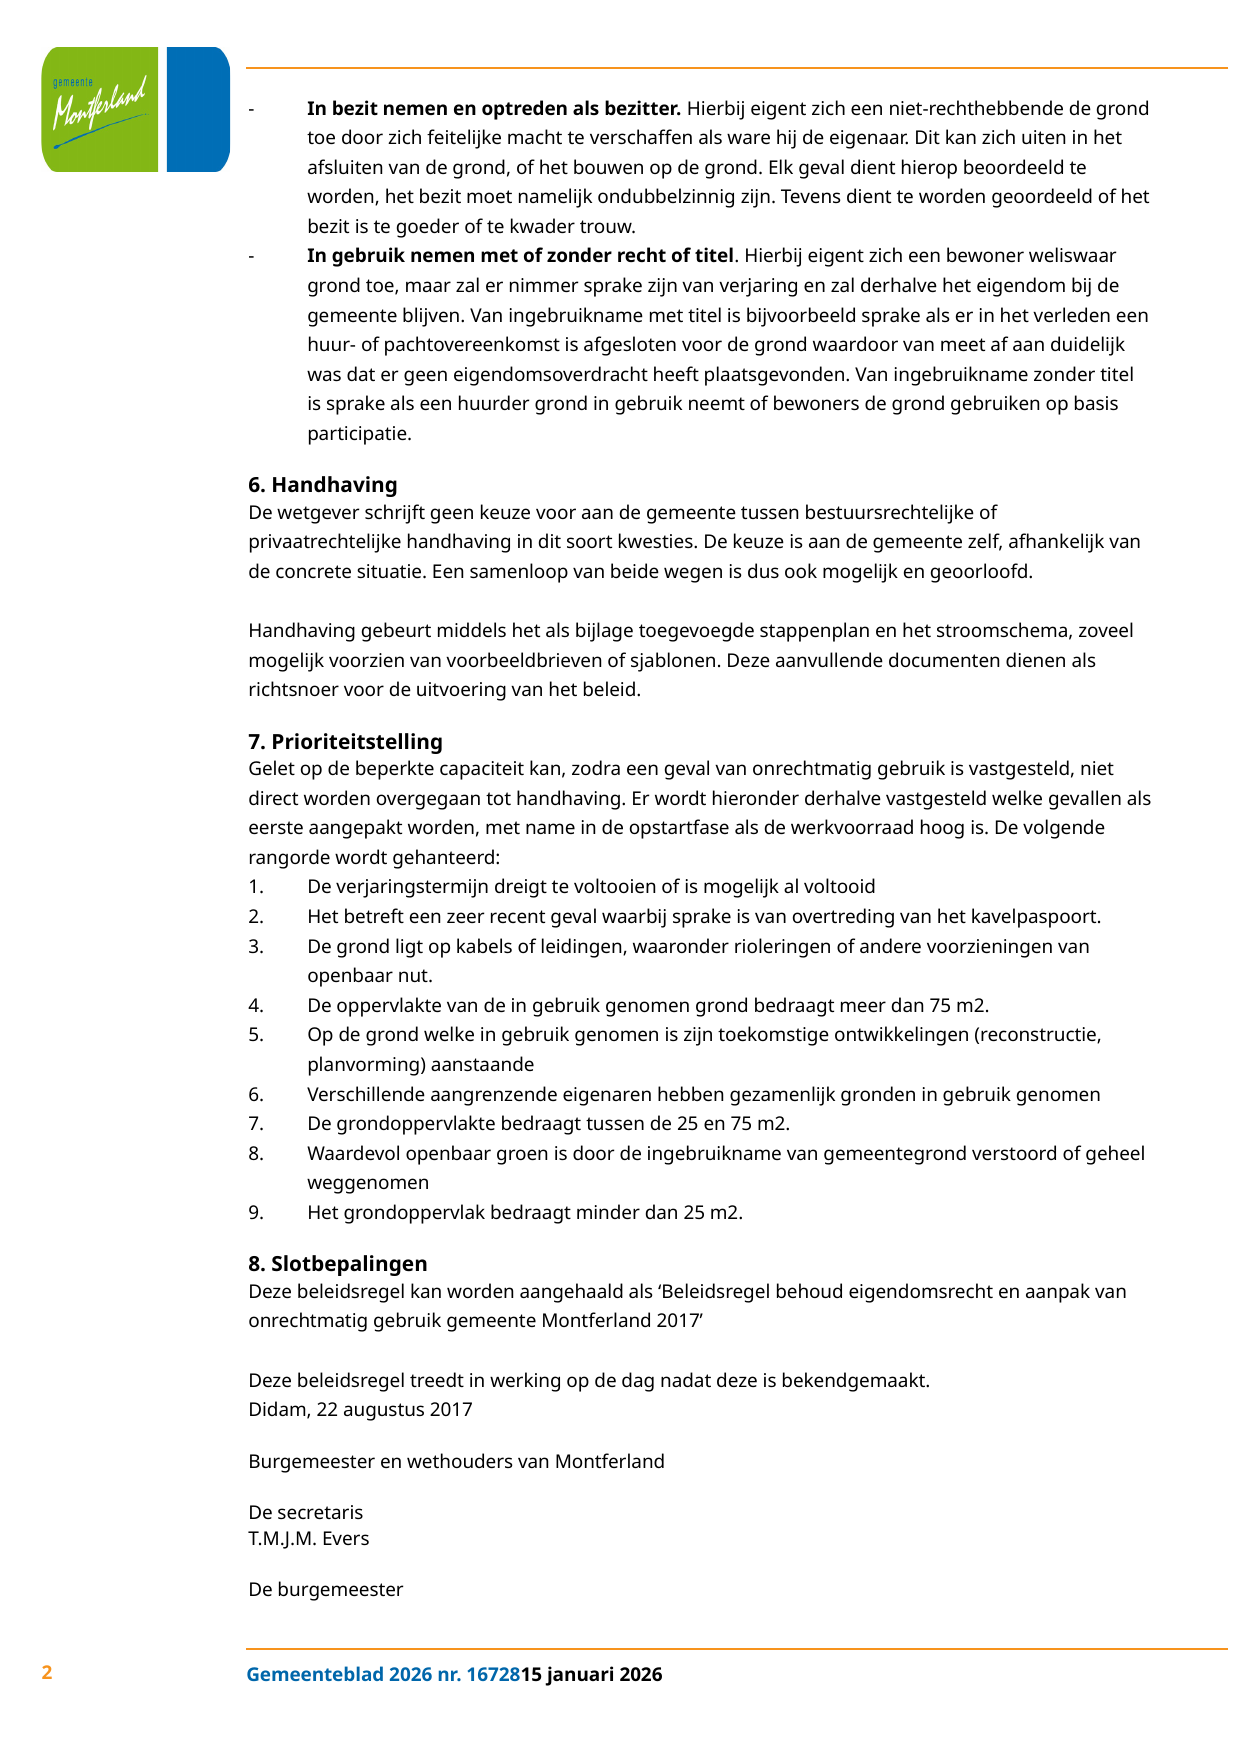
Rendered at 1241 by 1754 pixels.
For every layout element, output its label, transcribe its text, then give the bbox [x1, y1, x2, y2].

text De wetgever schrijft geen keuze voor aan de gemeente tussen bestuursrechtelijke of privaatrechtelijke handhaving in dit soort kwesties. De keuze is aan de gemeente zelf, afhankelijk van de concrete situatie. Een samenloop van beide wegen is dus ook mogelijk en geoorloofd. [248, 499, 1152, 584]
list In gebruik nemen met of zonder recht of titel. Hierbij eigent zich een bewoner weliswaar grond toe, maar zal er nimmer sprake zijn van verjaring en zal derhalve het eigendom bij de gemeente blijven. Van ingebruikname met titel is bijvoorbeeld sprake als er in het verleden een huur- of pachtovereenkomst is afgesloten voor de grond waardoor van meet af aan duidelijk was dat er geen eigendomsoverdracht heeft plaatsgevonden. Van ingebruikname zonder titel is sprake als een huurder grond in gebruik neemt of bewoners de grond gebruiken op basis participatie. [248, 243, 1152, 446]
list Het grondoppervlak bedraagt minder dan 25 m2. [248, 1199, 1152, 1225]
text Gelet op de beperkte capaciteit kan, zodra een geval van onrechtmatig gebruik is vastgesteld, niet direct worden overgegaan tot handhaving. Er wordt hieronder derhalve vastgesteld welke gevallen als eerste aangepakt worden, met name in de opstartfase als de werkvoorraad hoog is. De volgende rangorde wordt gehanteerd: [248, 755, 1152, 870]
text Handhaving gebeurt middels het als bijlage toegevoegde stappenplan en het stroomschema, zoveel mogelijk voorzien van voorbeeldbrieven of sjablonen. Deze aanvullende documenten dienen als richtsnoer voor de uitvoering van het beleid. [248, 617, 1152, 702]
list Het betreft een zeer recent geval waarbij sprake is van overtreding van het kavelpaspoort. [248, 903, 1152, 929]
text T.M.J.M. Evers [248, 1525, 1152, 1551]
text De burgemeester [248, 1576, 1152, 1602]
list Op de grond welke in gebruik genomen is zijn toekomstige ontwikkelingen (reconstructie, planvorming) aanstaande [248, 1022, 1152, 1077]
text Deze beleidsregel kan worden aangehaald als ‘Beleidsregel behoud eigendomsrecht en aanpak van onrechtmatig gebruik gemeente Montferland 2017’ [248, 1278, 1152, 1333]
picture [41, 47, 231, 172]
list De grondoppervlakte bedraagt tussen de 25 en 75 m2. [248, 1110, 1152, 1136]
text De secretaris [248, 1499, 1152, 1525]
text 8. Slotbepalingen [248, 1249, 1152, 1278]
text Didam, 22 augustus 2017 [248, 1396, 1152, 1422]
list Waardevol openbaar groen is door de ingebruikname van gemeentegrond verstoord of geheel weggenomen [248, 1140, 1152, 1195]
list De verjaringstermijn dreigt te voltooien of is mogelijk al voltooid [248, 874, 1152, 899]
list In bezit nemen en optreden als bezitter. Hierbij eigent zich een niet-rechthebbende de grond toe door zich feitelijke macht te verschaffen als ware hij de eigenaar. Dit kan zich uiten in het afsluiten van de grond, of het bouwen op de grond. Elk geval dient hierop beoordeeld te worden, het bezit moet namelijk ondubbelzinnig zijn. Tevens dient te worden geoordeeld of het bezit is te goeder of te kwader trouw. [248, 95, 1152, 239]
text Burgemeester en wethouders van Montferland [248, 1448, 1152, 1473]
text Deze beleidsregel treedt in werking op de dag nadat deze is bekendgemaakt. [248, 1367, 1152, 1392]
list De grond ligt op kabels of leidingen, waaronder rioleringen of andere voorzieningen van openbaar nut. [248, 933, 1152, 988]
list De oppervlakte van de in gebruik genomen grond bedraagt meer dan 75 m2. [248, 992, 1152, 1018]
list Verschillende aangrenzende eigenaren hebben gezamenlijk gronden in gebruik genomen [248, 1081, 1152, 1107]
text 6. Handhaving [248, 471, 1152, 499]
text 7. Prioriteitstelling [248, 727, 1152, 755]
